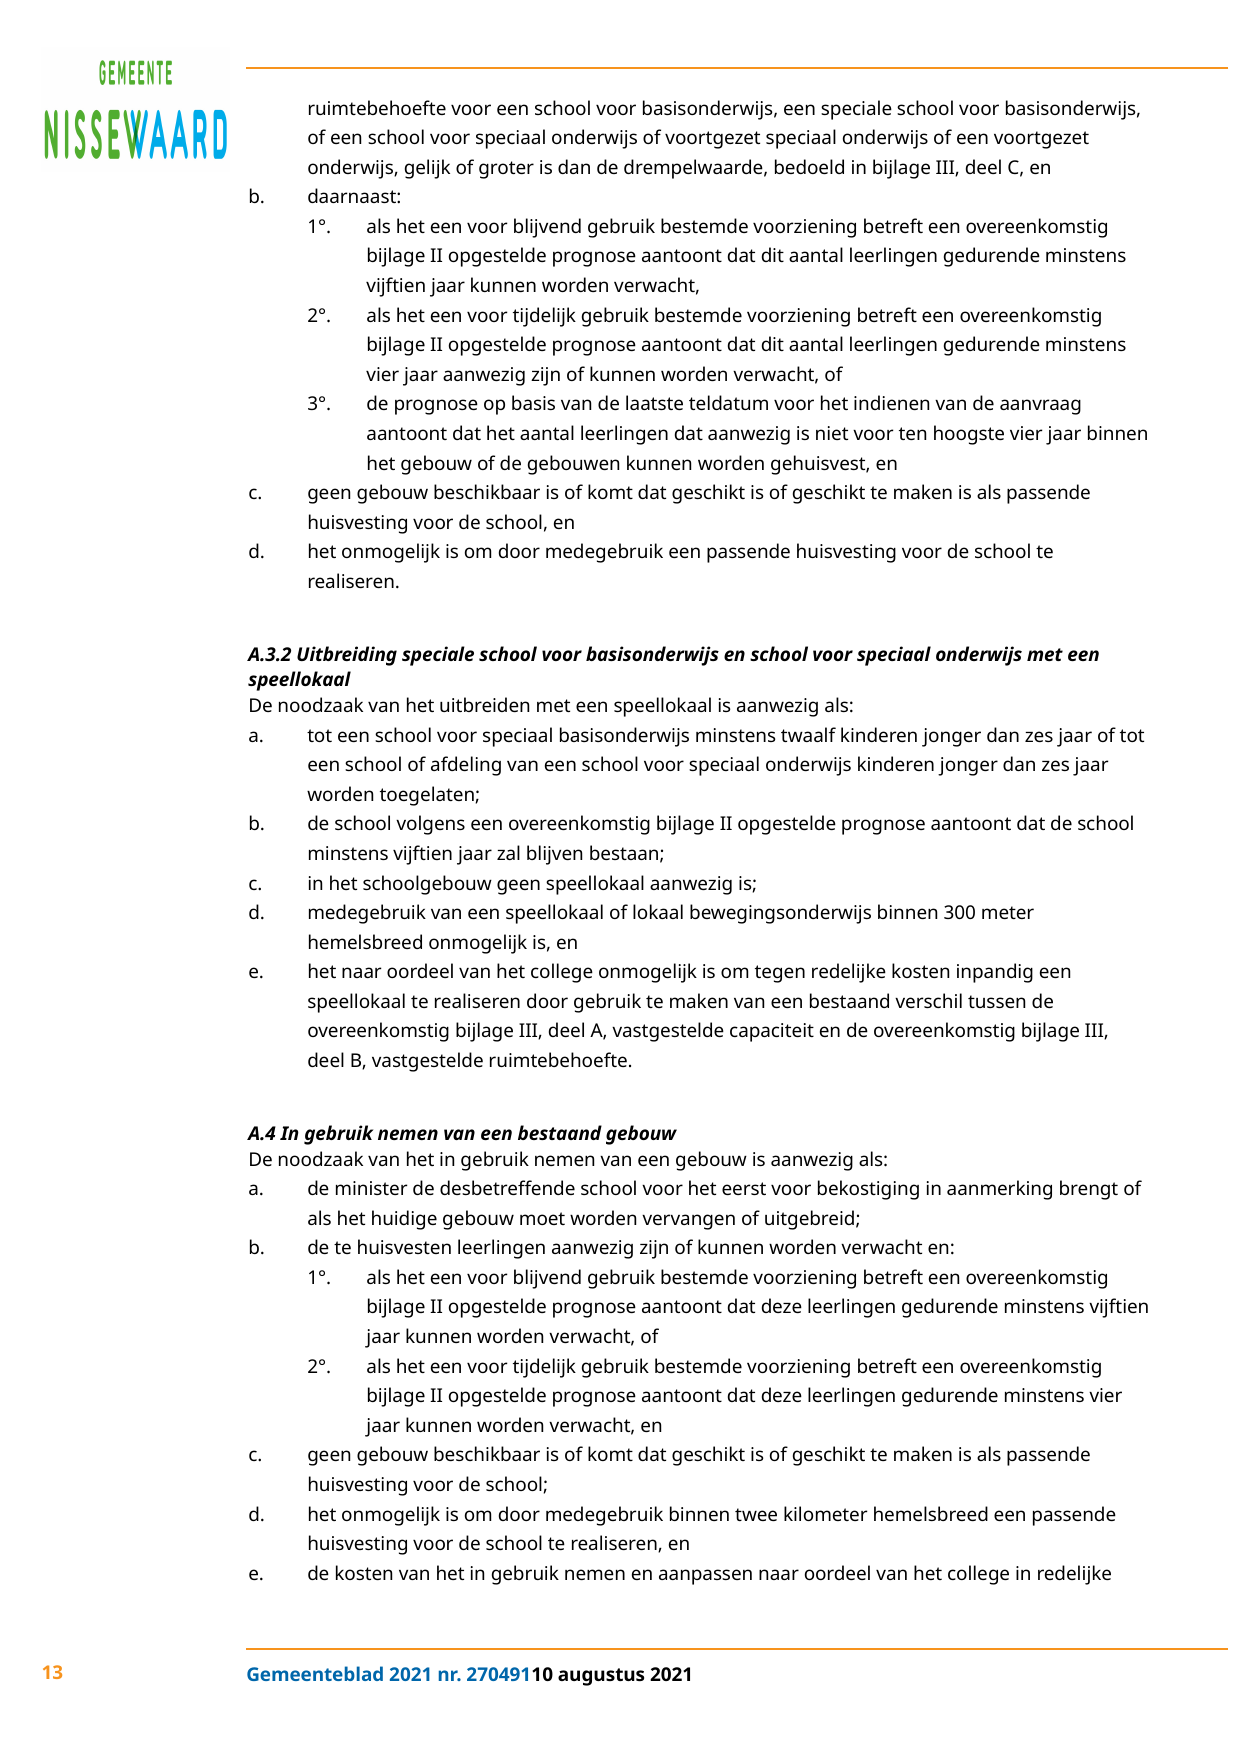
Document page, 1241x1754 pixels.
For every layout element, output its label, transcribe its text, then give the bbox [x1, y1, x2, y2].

picture [41, 47, 231, 172]
list de minister de desbetreffende school voor het eerst voor bekostiging in aanmerking brengt of als het huidige gebouw moet worden vervangen of uitgebreid; [248, 1175, 1152, 1231]
list als het een voor blijvend gebruik bestemde voorziening betreft een overeenkomstig bijlage II opgestelde prognose aantoont dat dit aantal leerlingen gedurende minstens vijftien jaar kunnen worden verwacht, [307, 213, 1152, 298]
list de school volgens een overeenkomstig bijlage II opgestelde prognose aantoont dat de school minstens vijftien jaar zal blijven bestaan; [248, 811, 1152, 866]
list medegebruik van een speellokaal of lokaal bewegingsonderwijs binnen 300 meter hemelsbreed onmogelijk is, en [248, 899, 1152, 955]
list de prognose op basis van de laatste teldatum voor het indienen van de aanvraag aantoont dat het aantal leerlingen dat aanwezig is niet voor ten hoogste vier jaar binnen het gebouw of de gebouwen kunnen worden gehuisvest, en [307, 391, 1152, 476]
list tot een school voor speciaal basisonderwijs minstens twaalf kinderen jonger dan zes jaar of tot een school of afdeling van een school voor speciaal onderwijs kinderen jonger dan zes jaar worden toegelaten; [248, 722, 1152, 807]
list daarnaast: [248, 183, 1152, 209]
list als het een voor blijvend gebruik bestemde voorziening betreft een overeenkomstig bijlage II opgestelde prognose aantoont dat deze leerlingen gedurende minstens vijftien jaar kunnen worden verwacht, of [307, 1264, 1152, 1349]
text De noodzaak van het uitbreiden met een speellokaal is aanwezig als: [248, 692, 1152, 718]
list in het schoolgebouw geen speellokaal aanwezig is; [248, 870, 1152, 896]
list het onmogelijk is om door medegebruik een passende huisvesting voor de school te realiseren. [248, 538, 1152, 594]
list als het een voor tijdelijk gebruik bestemde voorziening betreft een overeenkomstig bijlage II opgestelde prognose aantoont dat dit aantal leerlingen gedurende minstens vier jaar aanwezig zijn of kunnen worden verwacht, of [307, 302, 1152, 387]
list ruimtebehoefte voor een school voor basisonderwijs, een speciale school voor basisonderwijs, of een school voor speciaal onderwijs of voortgezet speciaal onderwijs of een voortgezet onderwijs, gelijk of groter is dan de drempelwaarde, bedoeld in bijlage III, deel C, en [248, 95, 1152, 180]
list geen gebouw beschikbaar is of komt dat geschikt is of geschikt te maken is als passende huisvesting voor de school; [248, 1442, 1152, 1497]
list geen gebouw beschikbaar is of komt dat geschikt is of geschikt te maken is als passende huisvesting voor de school, en [248, 479, 1152, 535]
list de kosten van het in gebruik nemen en aanpassen naar oordeel van het college in redelijke [248, 1560, 1152, 1586]
list als het een voor tijdelijk gebruik bestemde voorziening betreft een overeenkomstig bijlage II opgestelde prognose aantoont dat deze leerlingen gedurende minstens vier jaar kunnen worden verwacht, en [307, 1353, 1152, 1438]
list het onmogelijk is om door medegebruik binnen twee kilometer hemelsbreed een passende huisvesting voor de school te realiseren, en [248, 1501, 1152, 1556]
text De noodzaak van het in gebruik nemen van een gebouw is aanwezig als: [248, 1146, 1152, 1171]
text A.3.2 Uitbreiding speciale school voor basisonderwijs en school voor speciaal onderwijs met een speellokaal [248, 641, 1152, 692]
list het naar oordeel van het college onmogelijk is om tegen redelijke kosten inpandig een speellokaal te realiseren door gebruik te maken van een bestaand verschil tussen de overeenkomstig bijlage III, deel A, vastgestelde capaciteit en de overeenkomstig bijlage III, deel B, vastgestelde ruimtebehoefte. [248, 958, 1152, 1073]
text A.4 In gebruik nemen van een bestaand gebouw [248, 1120, 1152, 1146]
list de te huisvesten leerlingen aanwezig zijn of kunnen worden verwacht en: [248, 1234, 1152, 1260]
